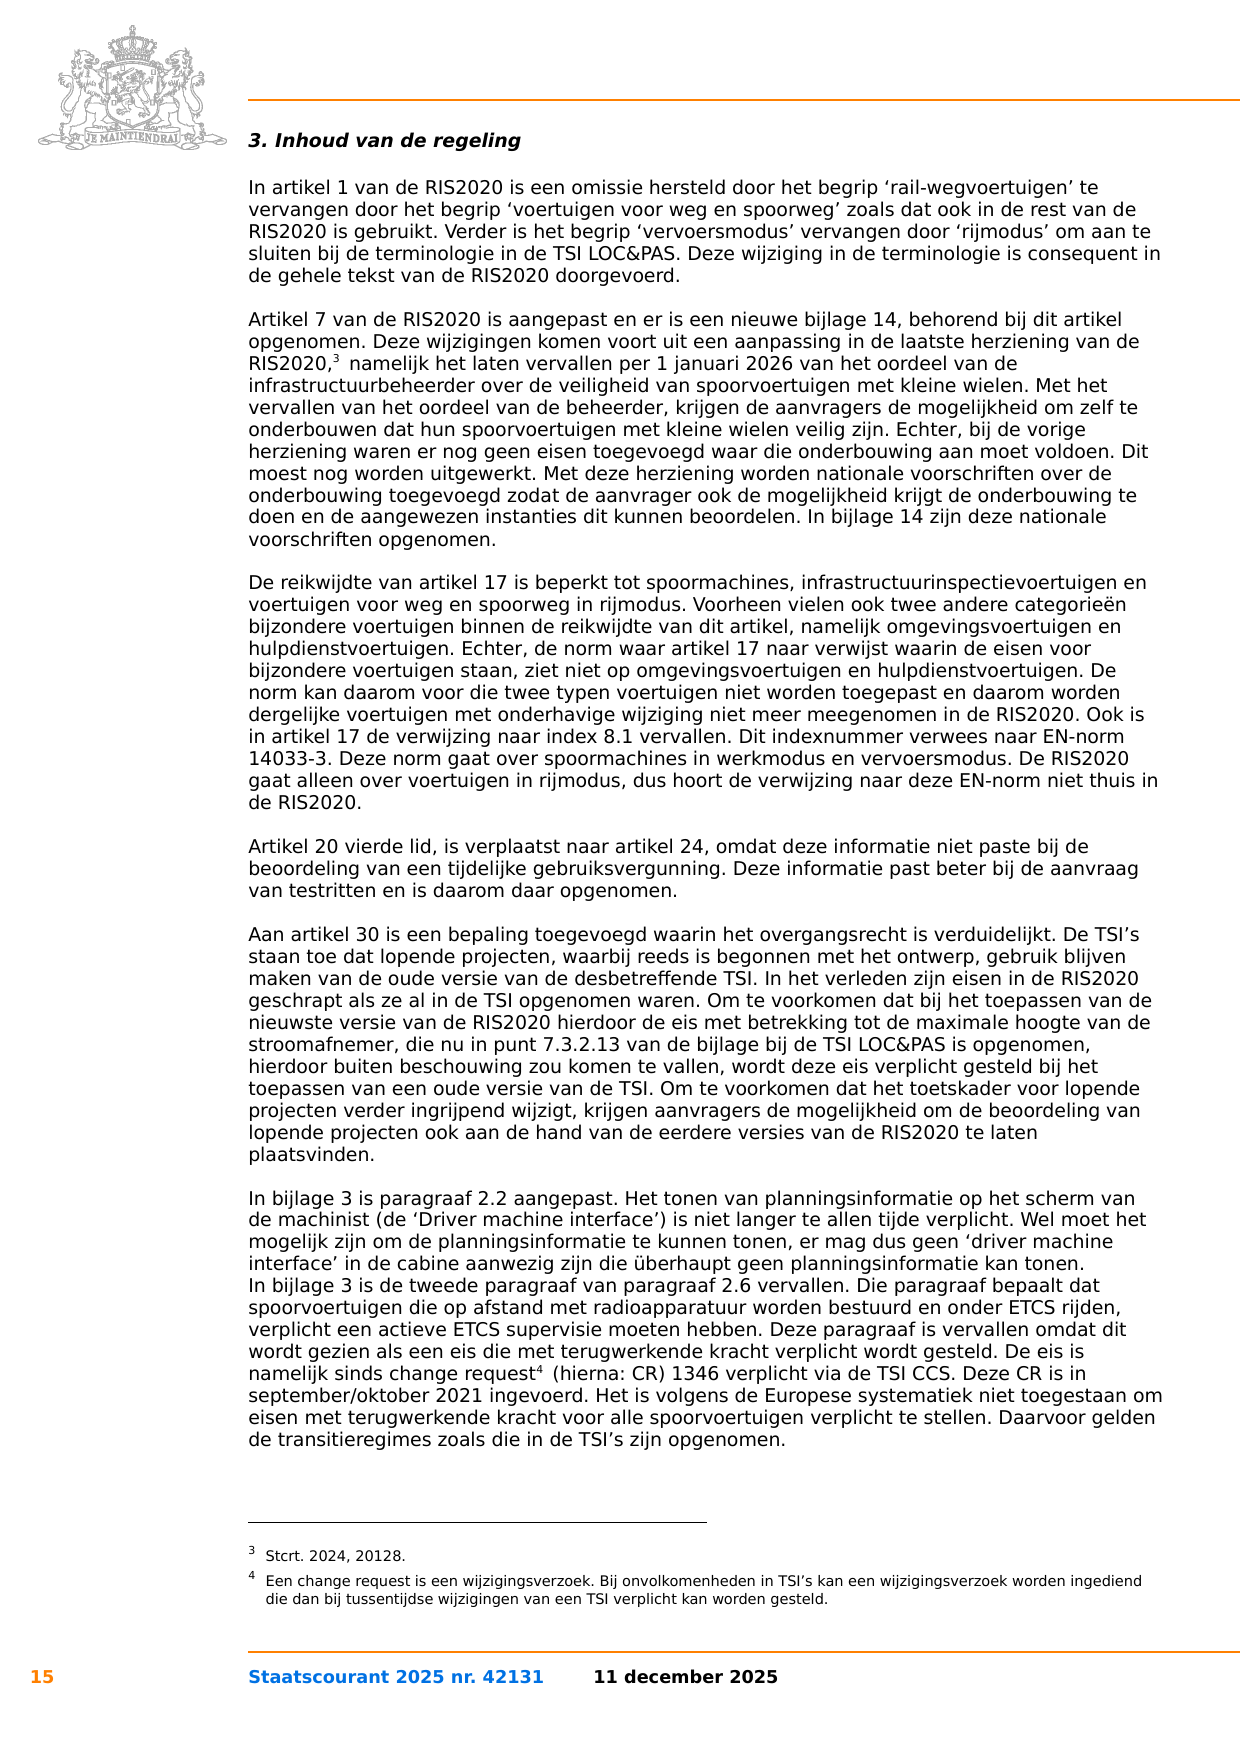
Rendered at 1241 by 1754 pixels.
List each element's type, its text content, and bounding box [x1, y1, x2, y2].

picture [38, 25, 227, 150]
text Stcrt. 2024, 20128. [248, 1544, 1163, 1566]
subtitle 3. Inhoud van de regeling [248, 130, 1163, 152]
text Artikel 20 vierde lid, is verplaatst naar artikel 24, omdat deze informatie niet paste bij de beoordeling van een tijdelijke gebruiksvergunning. Deze informatie past beter bij de aanvraag van testritten en is daarom daar opgenomen. [248, 836, 1163, 902]
text In bijlage 3 is paragraaf 2.2 aangepast. Het tonen van planningsinformatie op het scherm van de machinist (de ‘Driver machine interface’) is niet langer te allen tijde verplicht. Wel moet het mogelijk zijn om de planningsinformatie te kunnen tonen, er mag dus geen ‘driver machine interface’ in de cabine aanwezig zijn die überhaupt geen planningsinformatie kan tonen. [248, 1187, 1163, 1275]
text De reikwijdte van artikel 17 is beperkt tot spoormachines, infrastructuurinspectievoertuigen en voertuigen voor weg en spoorweg in rijmodus. Voorheen vielen ook twee andere categorieën bijzondere voertuigen binnen de reikwijdte van dit artikel, namelijk omgevingsvoertuigen en hulpdienstvoertuigen. Echter, de norm waar artikel 17 naar verwijst waarin de eisen voor bijzondere voertuigen staan, ziet niet op omgevingsvoertuigen en hulpdienstvoertuigen. De norm kan daarom voor die twee typen voertuigen niet worden toegepast en daarom worden dergelijke voertuigen met onderhavige wijziging niet meer meegenomen in de RIS2020. Ook is in artikel 17 de verwijzing naar index 8.1 vervallen. Dit indexnummer verwees naar EN-norm 14033-3. Deze norm gaat over spoormachines in werkmodus en vervoersmodus. De RIS2020 gaat alleen over voertuigen in rijmodus, dus hoort de verwijzing naar deze EN-norm niet thuis in de RIS2020. [248, 572, 1163, 814]
text Aan artikel 30 is een bepaling toegevoegd waarin het overgangsrecht is verduidelijkt. De TSI’s staan toe dat lopende projecten, waarbij reeds is begonnen met het ontwerp, gebruik blijven maken van de oude versie van de desbetreffende TSI. In het verleden zijn eisen in de RIS2020 geschrapt als ze al in de TSI opgenomen waren. Om te voorkomen dat bij het toepassen van de nieuwste versie van de RIS2020 hierdoor de eis met betrekking tot de maximale hoogte van de stroomafnemer, die nu in punt 7.3.2.13 van de bijlage bij de TSI LOC&PAS is opgenomen, hierdoor buiten beschouwing zou komen te vallen, wordt deze eis verplicht gesteld bij het toepassen van een oude versie van de TSI. Om te voorkomen dat het toetskader voor lopende projecten verder ingrijpend wijzigt, krijgen aanvragers de mogelijkheid om de beoordeling van lopende projecten ook aan de hand van de eerdere versies van de RIS2020 te laten plaatsvinden. [248, 924, 1163, 1166]
text In artikel 1 van de RIS2020 is een omissie hersteld door het begrip ‘rail-wegvoertuigen’ te vervangen door het begrip ‘voertuigen voor weg en spoorweg’ zoals dat ook in de rest van de RIS2020 is gebruikt. Verder is het begrip ‘vervoersmodus’ vervangen door ‘rijmodus’ om aan te sluiten bij de terminologie in de TSI LOC&PAS. Deze wijziging in de terminologie is consequent in de gehele tekst van de RIS2020 doorgevoerd. [248, 177, 1163, 287]
text In bijlage 3 is de tweede paragraaf van paragraaf 2.6 vervallen. Die paragraaf bepaalt dat spoorvoertuigen die op afstand met radioapparatuur worden bestuurd en onder ETCS rijden, verplicht een actieve ETCS supervisie moeten hebben. Deze paragraaf is vervallen omdat dit wordt gezien als een eis die met terugwerkende kracht verplicht wordt gesteld. De eis is namelijk sinds change request (hierna: CR) 1346 verplicht via de TSI CCS. Deze CR is in september/oktober 2021 ingevoerd. Het is volgens de Europese systematiek niet toegestaan om eisen met terugwerkende kracht voor alle spoorvoertuigen verplicht te stellen. Daarvoor gelden de transitieregimes zoals die in de TSI’s zijn opgenomen. [248, 1275, 1163, 1451]
text Artikel 7 van de RIS2020 is aangepast en er is een nieuwe bijlage 14, behorend bij dit artikel opgenomen. Deze wijzigingen komen voort uit een aanpassing in de laatste herziening van de RIS2020, namelijk het laten vervallen per 1 januari 2026 van het oordeel van de infrastructuurbeheerder over de veiligheid van spoorvoertuigen met kleine wielen. Met het vervallen van het oordeel van de beheerder, krijgen de aanvragers de mogelijkheid om zelf te onderbouwen dat hun spoorvoertuigen met kleine wielen veilig zijn. Echter, bij de vorige herziening waren er nog geen eisen toegevoegd waar die onderbouwing aan moet voldoen. Dit moest nog worden uitgewerkt. Met deze herziening worden nationale voorschriften over de onderbouwing toegevoegd zodat de aanvrager ook de mogelijkheid krijgt de onderbouwing te doen en de aangewezen instanties dit kunnen beoordelen. In bijlage 14 zijn deze nationale voorschriften opgenomen. [248, 309, 1163, 550]
text Een change request is een wijzigingsverzoek. Bij onvolkomenheden in TSI’s kan een wijzigingsverzoek worden ingediend die dan bij tussentijdse wijzigingen van een TSI verplicht kan worden gesteld. [248, 1569, 1163, 1608]
